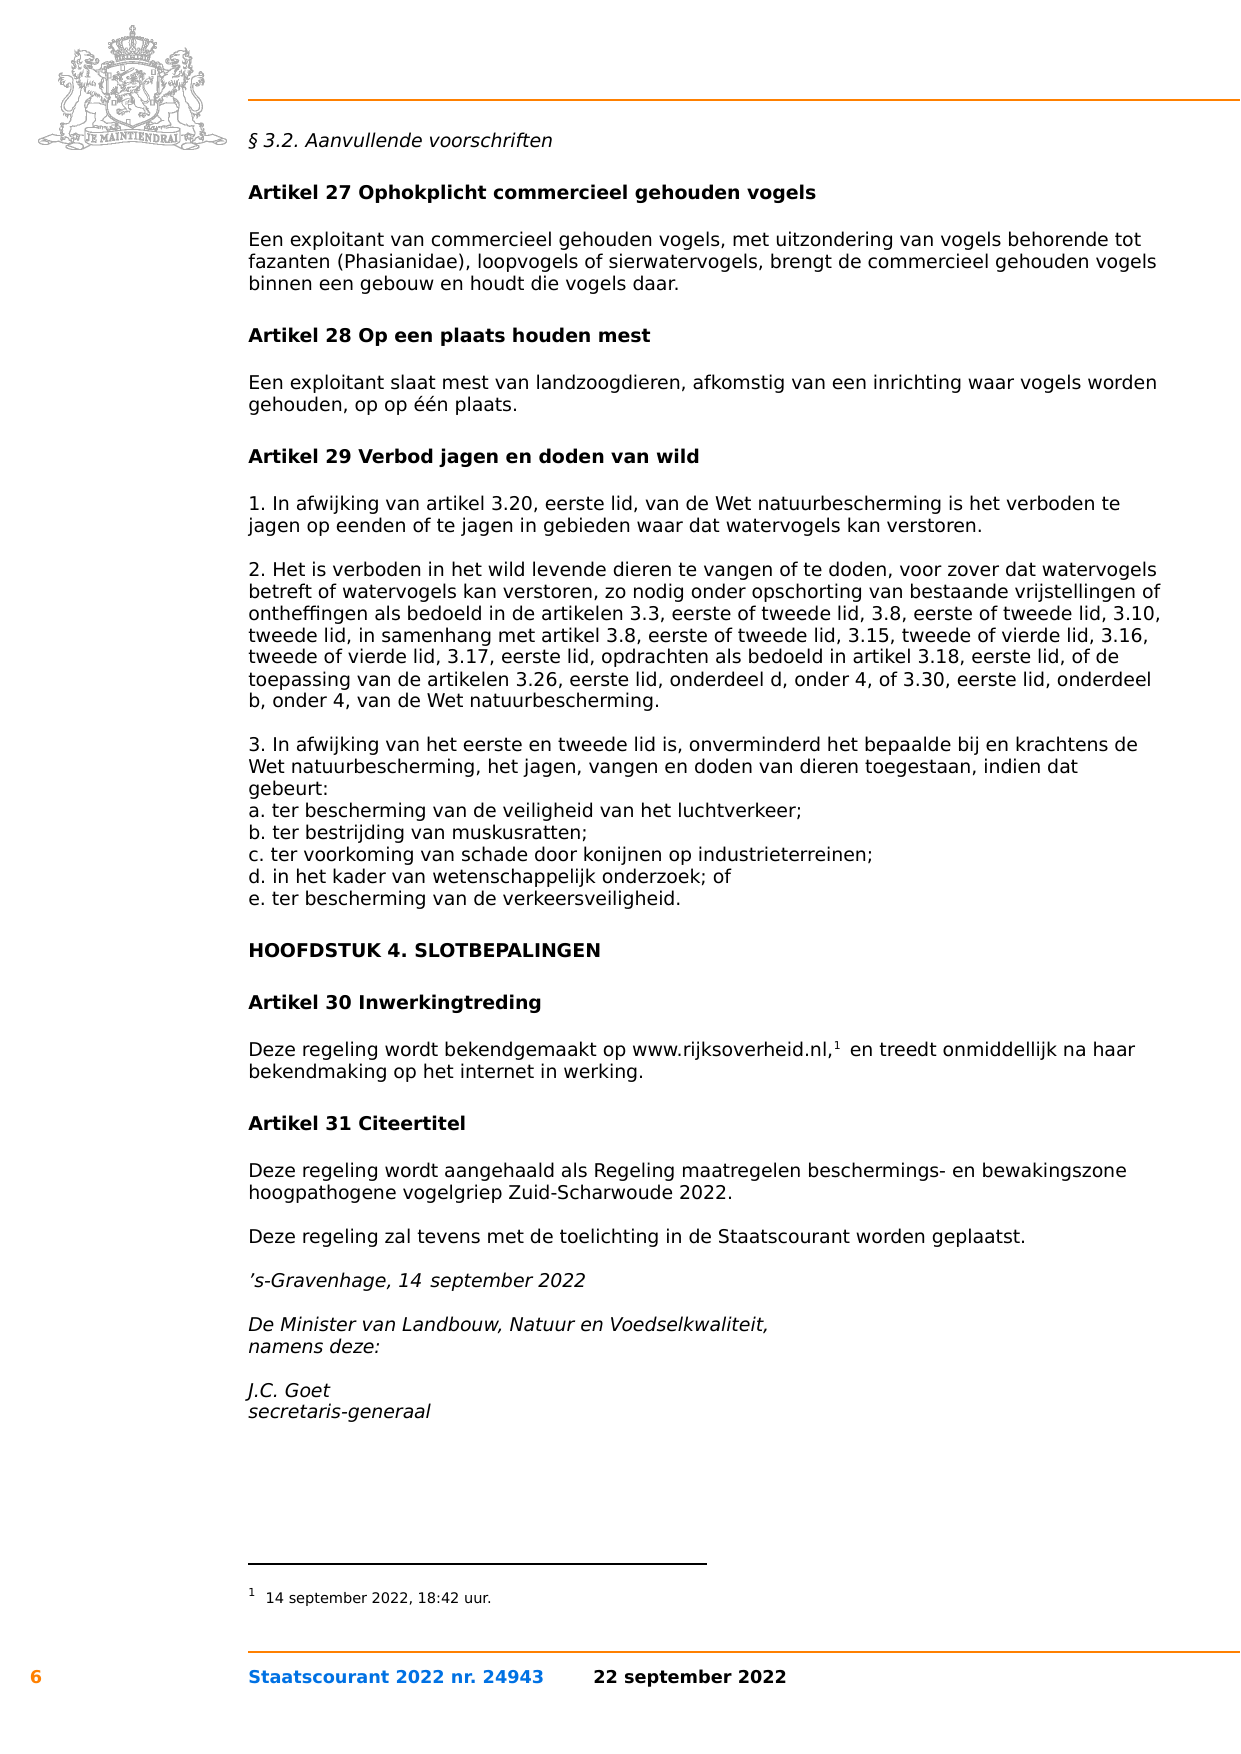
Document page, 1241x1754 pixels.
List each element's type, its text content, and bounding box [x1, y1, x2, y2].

subtitle Artikel 31 Citeertitel [248, 1113, 1163, 1135]
subtitle Artikel 28 Op een plaats houden mest [248, 325, 1163, 347]
text Een exploitant van commercieel gehouden vogels, met uitzondering van vogels behorende tot fazanten (Phasianidae), loopvogels of sierwatervogels, brengt de commercieel gehouden vogels binnen een gebouw en houdt die vogels daar. [248, 229, 1163, 295]
text 14 september 2022, 18:42 uur. [248, 1586, 1163, 1608]
subtitle § 3.2. Aanvullende voorschriften [248, 130, 1163, 152]
text d. in het kader van wetenschappelijk onderzoek; of [248, 866, 1163, 888]
text 2. Het is verboden in het wild levende dieren te vangen of te doden, voor zover dat watervogels betreft of watervogels kan verstoren, zo nodig onder opschorting van bestaande vrijstellingen of ontheffingen als bedoeld in de artikelen 3.3, eerste of tweede lid, 3.8, eerste of tweede lid, 3.10, tweede lid, in samenhang met artikel 3.8, eerste of tweede lid, 3.15, tweede of vierde lid, 3.16, tweede of vierde lid, 3.17, eerste lid, opdrachten als bedoeld in artikel 3.18, eerste lid, of de toepassing van de artikelen 3.26, eerste lid, onderdeel d, onder 4, of 3.30, eerste lid, onderdeel b, onder 4, van de Wet natuurbescherming. [248, 558, 1163, 712]
text Deze regeling zal tevens met de toelichting in de Staatscourant worden geplaatst. [248, 1226, 1163, 1248]
subtitle Artikel 29 Verbod jagen en doden van wild [248, 446, 1163, 468]
text e. ter bescherming van de verkeersveiligheid. [248, 888, 1163, 910]
subtitle HOOFDSTUK 4. SLOTBEPALINGEN [248, 940, 1163, 962]
picture [38, 25, 227, 150]
text Deze regeling wordt aangehaald als Regeling maatregelen beschermings- en bewakingszone hoogpathogene vogelgriep Zuid-Scharwoude 2022. [248, 1160, 1163, 1204]
text c. ter voorkoming van schade door konijnen op industrieterreinen; [248, 844, 1163, 866]
text Een exploitant slaat mest van landzoogdieren, afkomstig van een inrichting waar vogels worden gehouden, op op één plaats. [248, 372, 1163, 416]
text ’s-Gravenhage, 14 september 2022 [248, 1270, 1163, 1292]
text b. ter bestrijding van muskusratten; [248, 822, 1163, 844]
text a. ter bescherming van de veiligheid van het luchtverkeer; [248, 800, 1163, 822]
text De Minister van Landbouw, Natuur en Voedselkwaliteit, namens deze: J.C. Goet secretaris-generaal [248, 1313, 1163, 1423]
subtitle Artikel 30 Inwerkingtreding [248, 992, 1163, 1014]
subtitle Artikel 27 Ophokplicht commercieel gehouden vogels [248, 182, 1163, 204]
text 3. In afwijking van het eerste en tweede lid is, onverminderd het bepaalde bij en krachtens de Wet natuurbescherming, het jagen, vangen en doden van dieren toegestaan, indien dat gebeurt: [248, 734, 1163, 800]
text 1. In afwijking van artikel 3.20, eerste lid, van de Wet natuurbescherming is het verboden te jagen op eenden of te jagen in gebieden waar dat watervogels kan verstoren. [248, 493, 1163, 537]
text Deze regeling wordt bekendgemaakt op www.rijksoverheid.nl, en treedt onmiddellijk na haar bekendmaking op het internet in werking. [248, 1039, 1163, 1083]
